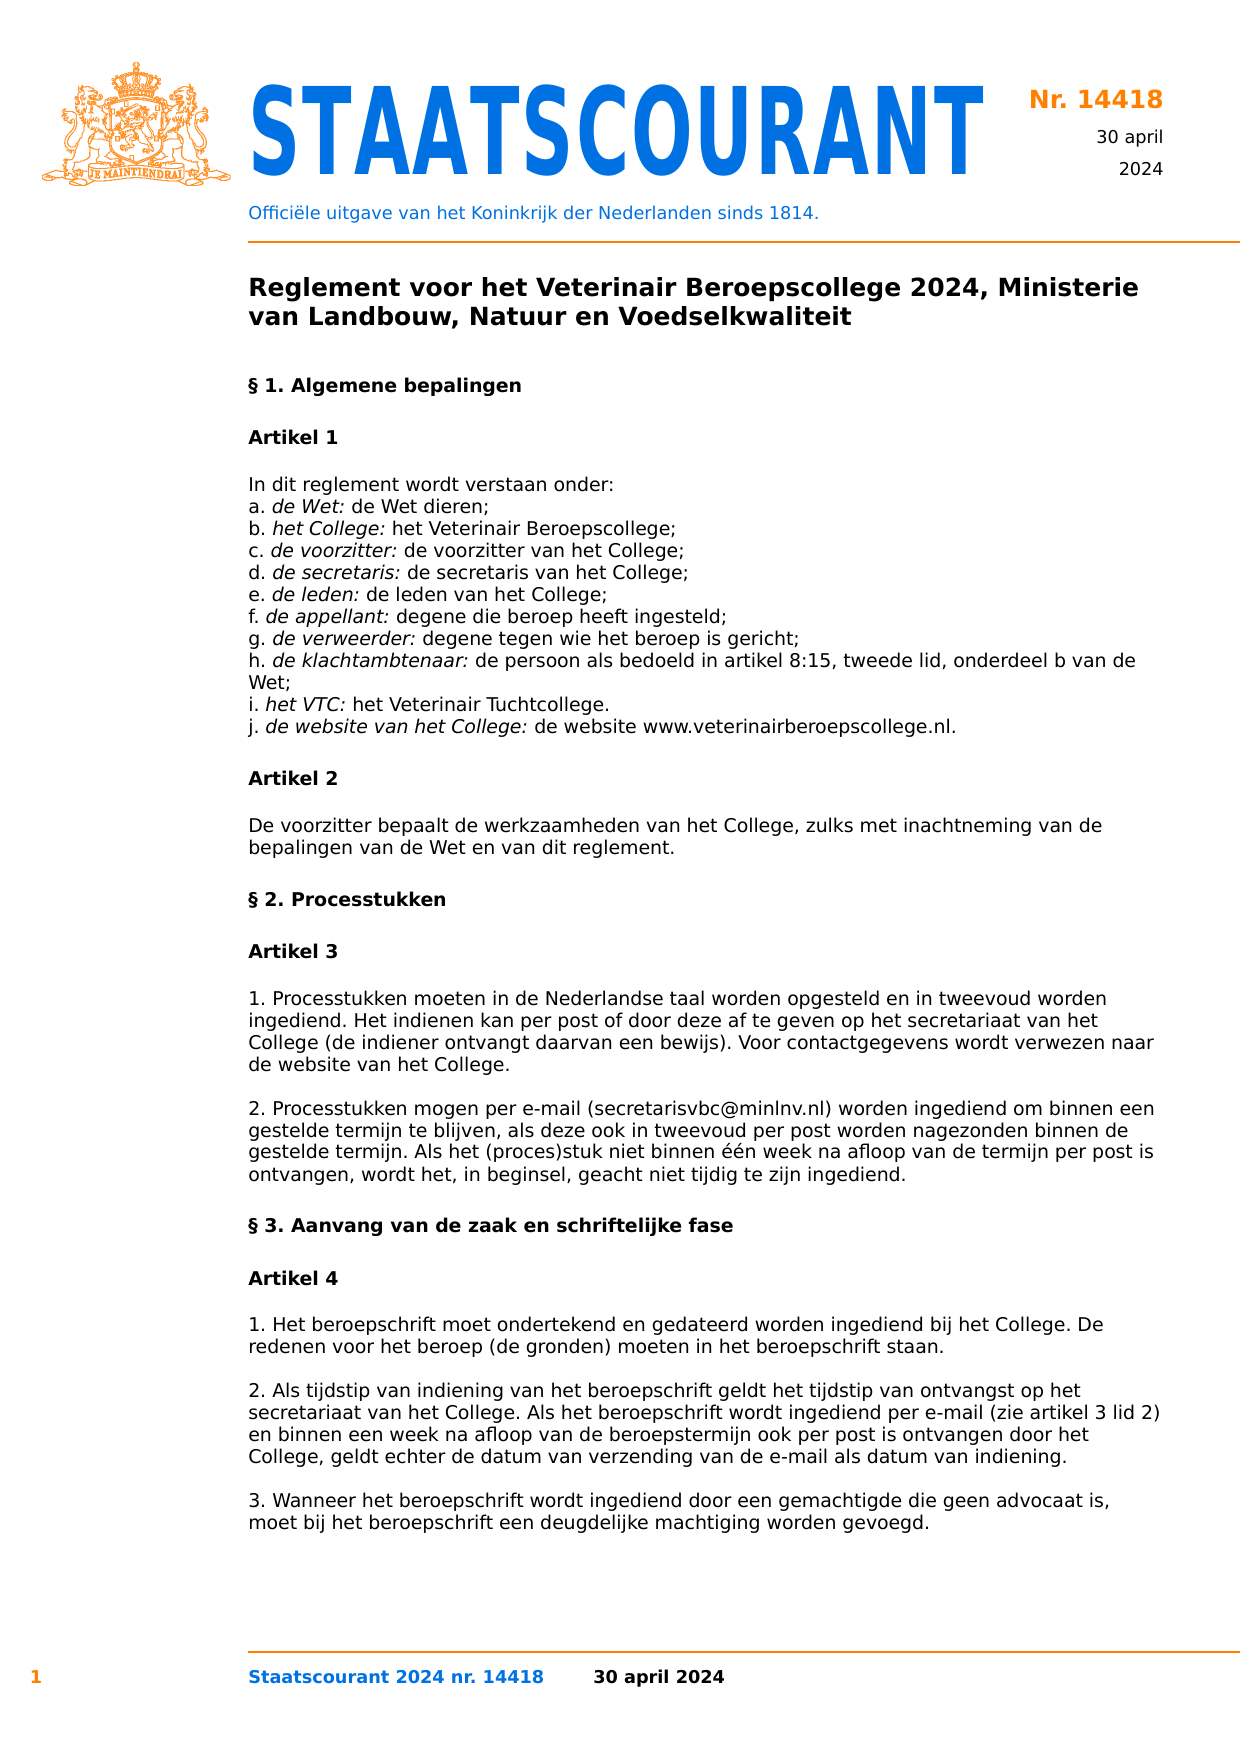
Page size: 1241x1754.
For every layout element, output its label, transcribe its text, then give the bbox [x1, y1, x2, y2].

table_header [25, 62, 248, 241]
text a. de Wet: de Wet dieren; [248, 496, 1163, 518]
text f. de appellant: degene die beroep heeft ingesteld; [248, 606, 1163, 628]
text b. het College: het Veterinair Beroepscollege; [248, 518, 1163, 540]
subtitle § 2. Processtukken [248, 889, 1163, 911]
table_cell 30 april [998, 121, 1240, 153]
table_cell Officiële uitgave van het Koninkrijk der Nederlanden sinds 1814. [248, 203, 1240, 241]
text j. de website van het College: de website www.veterinairberoepscollege.nl. [248, 716, 1163, 738]
text In dit reglement wordt verstaan onder: [248, 474, 1163, 496]
text d. de secretaris: de secretaris van het College; [248, 562, 1163, 584]
subtitle Artikel 4 [248, 1267, 1163, 1289]
text g. de verweerder: degene tegen wie het beroep is gericht; [248, 628, 1163, 650]
text De voorzitter bepaalt de werkzaamheden van het College, zulks met inachtneming van de bepalingen van de Wet en van dit reglement. [248, 815, 1163, 859]
table_header STAATSCOURANT [248, 62, 998, 203]
table_header Nr. 14418 [998, 62, 1240, 121]
table_cell 2024 [998, 153, 1240, 203]
text 1. Het beroepschrift moet ondertekend en gedateerd worden ingediend bij het College. De redenen voor het beroep (de gronden) moeten in het beroepschrift staan. [248, 1314, 1163, 1358]
subtitle Artikel 3 [248, 941, 1163, 963]
subtitle Artikel 2 [248, 768, 1163, 790]
text 3. Wanneer het beroepschrift wordt ingediend door een gemachtigde die geen advocaat is, moet bij het beroepschrift een deugdelijke machtiging worden gevoegd. [248, 1490, 1163, 1534]
text 1. Processtukken moeten in de Nederlandse taal worden opgesteld en in tweevoud worden ingediend. Het indienen kan per post of door deze af te geven op het secretariaat van het College (de indiener ontvangt daarvan een bewijs). Voor contactgegevens wordt verwezen naar de website van het College. [248, 988, 1163, 1076]
subtitle § 1. Algemene bepalingen [248, 375, 1163, 397]
text i. het VTC: het Veterinair Tuchtcollege. [248, 694, 1163, 716]
subtitle § 3. Aanvang van de zaak en schriftelijke fase [248, 1215, 1163, 1237]
subtitle Reglement voor het Veterinair Beroepscollege 2024, Ministerie van Landbouw, Natuur en Voedselkwaliteit [248, 273, 1163, 331]
text c. de voorzitter: de voorzitter van het College; [248, 540, 1163, 562]
picture [41, 62, 231, 186]
text 2. Processtukken mogen per e-mail (secretarisvbc@minlnv.nl) worden ingediend om binnen een gestelde termijn te blijven, als deze ook in tweevoud per post worden nagezonden binnen de gestelde termijn. Als het (proces)stuk niet binnen één week na afloop van de termijn per post is ontvangen, wordt het, in beginsel, geacht niet tijdig te zijn ingediend. [248, 1097, 1163, 1185]
text e. de leden: de leden van het College; [248, 584, 1163, 606]
text h. de klachtambtenaar: de persoon als bedoeld in artikel 8:15, tweede lid, onderdeel b van de Wet; [248, 650, 1163, 694]
subtitle Artikel 1 [248, 427, 1163, 449]
text 2. Als tijdstip van indiening van het beroepschrift geldt het tijdstip van ontvangst op het secretariaat van het College. Als het beroepschrift wordt ingediend per e-mail (zie artikel 3 lid 2) en binnen een week na afloop van de beroepstermijn ook per post is ontvangen door het College, geldt echter de datum van verzending van de e-mail als datum van indiening. [248, 1380, 1163, 1468]
